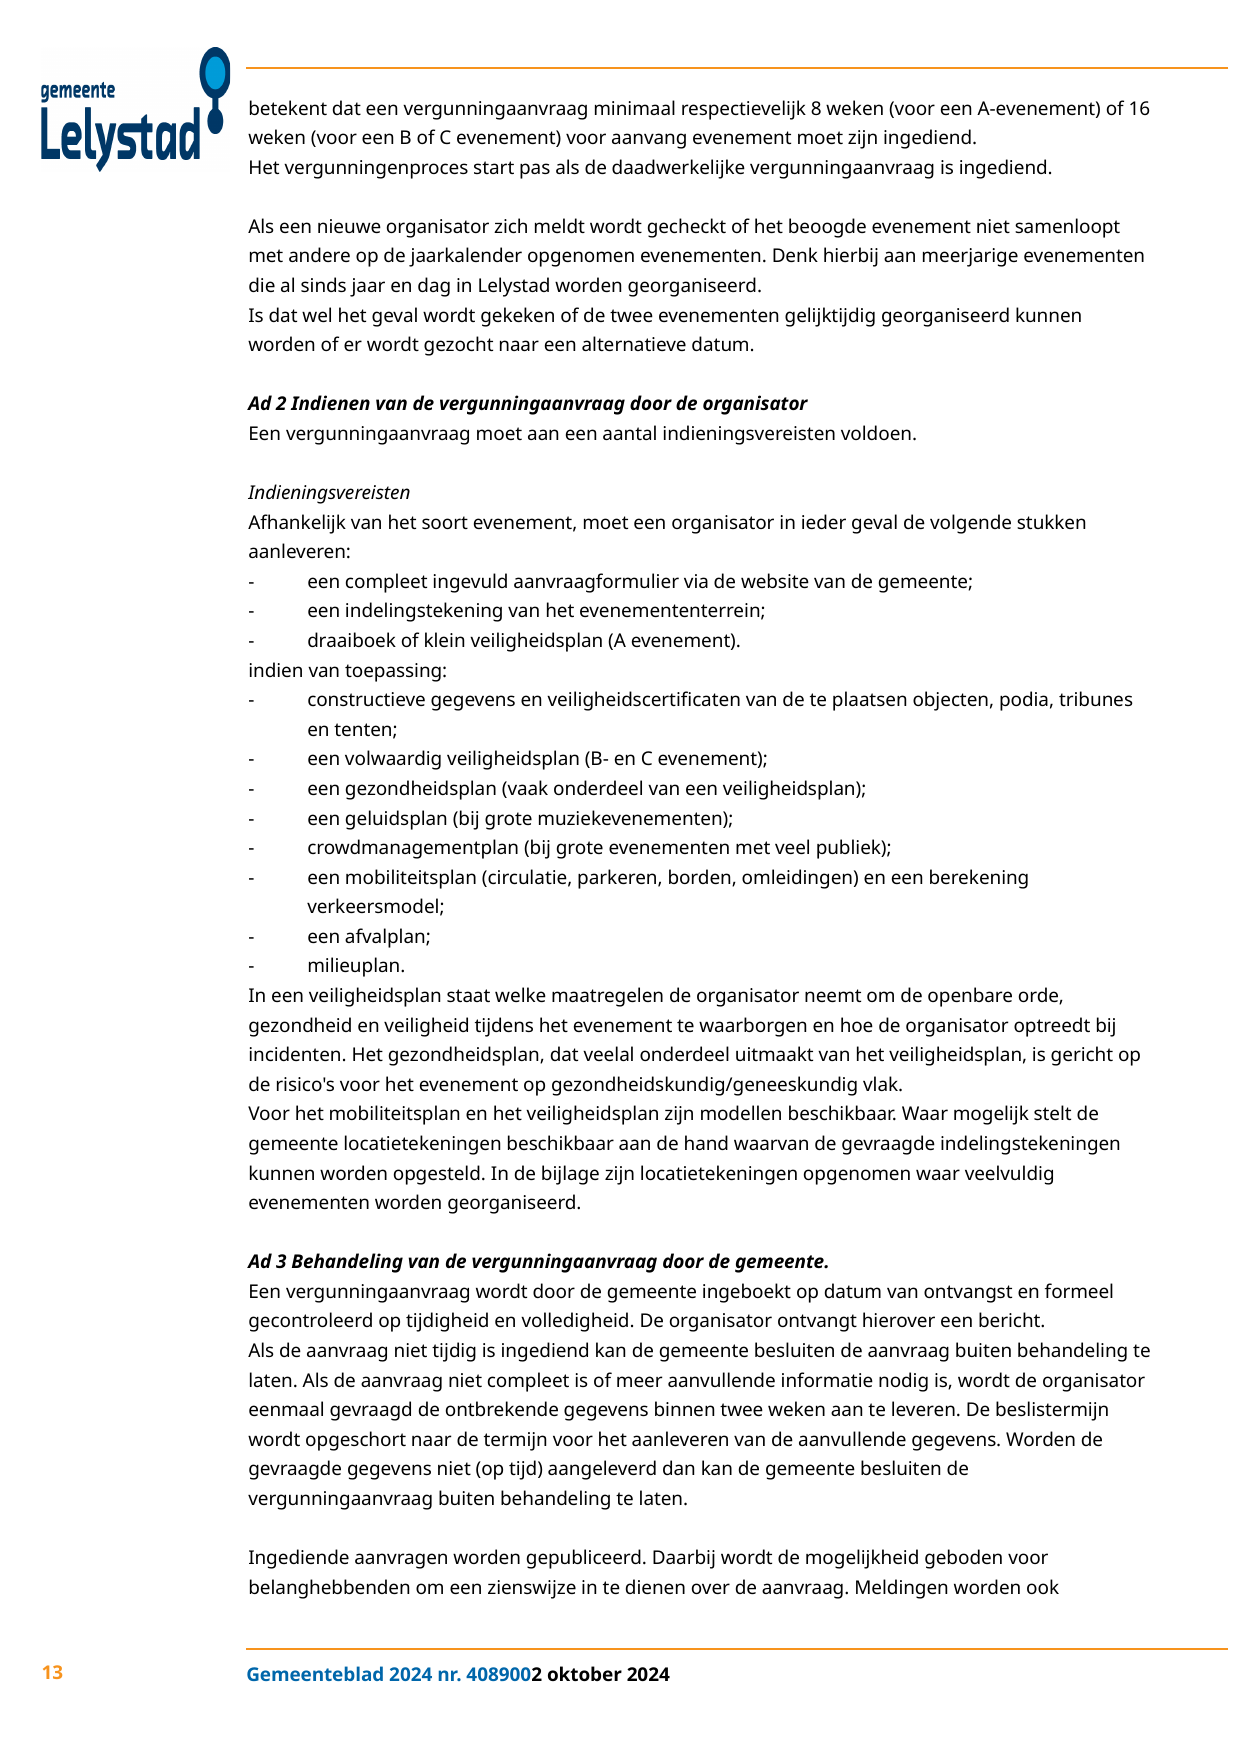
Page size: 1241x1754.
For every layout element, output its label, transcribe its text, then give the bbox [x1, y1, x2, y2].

text Een vergunningaanvraag moet aan een aantal indieningsvereisten voldoen. [248, 420, 1152, 446]
text Indieningsvereisten [248, 479, 1152, 505]
text Ingediende aanvragen worden gepubliceerd. Daarbij wordt de mogelijkheid geboden voor belanghebbenden om een zienswijze in te dienen over de aanvraag. Meldingen worden ook [248, 1544, 1152, 1600]
list een volwaardig veiligheidsplan (B- en C evenement); [248, 746, 1152, 771]
list een compleet ingevuld aanvraagformulier via de website van de gemeente; [248, 568, 1152, 594]
text In een veiligheidsplan staat welke maatregelen de organisator neemt om de openbare orde, gezondheid en veiligheid tijdens het evenement te waarborgen en hoe de organisator optreedt bij incidenten. Het gezondheidsplan, dat veelal onderdeel uitmaakt van het veiligheidsplan, is gericht op de risico's voor het evenement op gezondheidskundig/geneeskundig vlak. [248, 982, 1152, 1097]
picture [41, 47, 231, 172]
list crowdmanagementplan (bij grote evenementen met veel publiek); [248, 834, 1152, 860]
list draaiboek of klein veiligheidsplan (A evenement). [248, 627, 1152, 653]
list een mobiliteitsplan (circulatie, parkeren, borden, omleidingen) en een berekening verkeersmodel; [248, 864, 1152, 919]
list een indelingstekening van het evenemententerrein; [248, 598, 1152, 623]
list een afvalplan; [248, 923, 1152, 949]
text Als een nieuwe organisator zich meldt wordt gecheckt of het beoogde evenement niet samenloopt met andere op de jaarkalender opgenomen evenementen. Denk hierbij aan meerjarige evenementen die al sinds jaar en dag in Lelystad worden georganiseerd. [248, 213, 1152, 298]
text Voor het mobiliteitsplan en het veiligheidsplan zijn modellen beschikbaar. Waar mogelijk stelt de gemeente locatietekeningen beschikbaar aan de hand waarvan de gevraagde indelingstekeningen kunnen worden opgesteld. In de bijlage zijn locatietekeningen opgenomen waar veelvuldig evenementen worden georganiseerd. [248, 1101, 1152, 1215]
list constructieve gegevens en veiligheidscertificaten van de te plaatsen objecten, podia, tribunes en tenten; [248, 686, 1152, 742]
text betekent dat een vergunningaanvraag minimaal respectievelijk 8 weken (voor een A-evenement) of 16 weken (voor een B of C evenement) voor aanvang evenement moet zijn ingediend. [248, 95, 1152, 150]
text Is dat wel het geval wordt gekeken of de twee evenementen gelijktijdig georganiseerd kunnen worden of er wordt gezocht naar een alternatieve datum. [248, 302, 1152, 357]
text Ad 2 Indienen van de vergunningaanvraag door de organisator [248, 391, 1152, 416]
text Afhankelijk van het soort evenement, moet een organisator in ieder geval de volgende stukken aanleveren: [248, 509, 1152, 564]
list milieuplan. [248, 953, 1152, 978]
list een geluidsplan (bij grote muziekevenementen); [248, 805, 1152, 831]
text indien van toepassing: [248, 657, 1152, 683]
text Een vergunningaanvraag wordt door de gemeente ingeboekt op datum van ontvangst en formeel gecontroleerd op tijdigheid en volledigheid. De organisator ontvangt hierover een bericht. [248, 1278, 1152, 1333]
text Als de aanvraag niet tijdig is ingediend kan de gemeente besluiten de aanvraag buiten behandeling te laten. Als de aanvraag niet compleet is of meer aanvullende informatie nodig is, wordt de organisator eenmaal gevraagd de ontbrekende gegevens binnen twee weken aan te leveren. De beslistermijn wordt opgeschort naar de termijn voor het aanleveren van de aanvullende gegevens. Worden de gevraagde gegevens niet (op tijd) aangeleverd dan kan de gemeente besluiten de vergunningaanvraag buiten behandeling te laten. [248, 1337, 1152, 1511]
text Ad 3 Behandeling van de vergunningaanvraag door de gemeente. [248, 1248, 1152, 1274]
text Het vergunningenproces start pas als de daadwerkelijke vergunningaanvraag is ingediend. [248, 154, 1152, 180]
list een gezondheidsplan (vaak onderdeel van een veiligheidsplan); [248, 775, 1152, 801]
